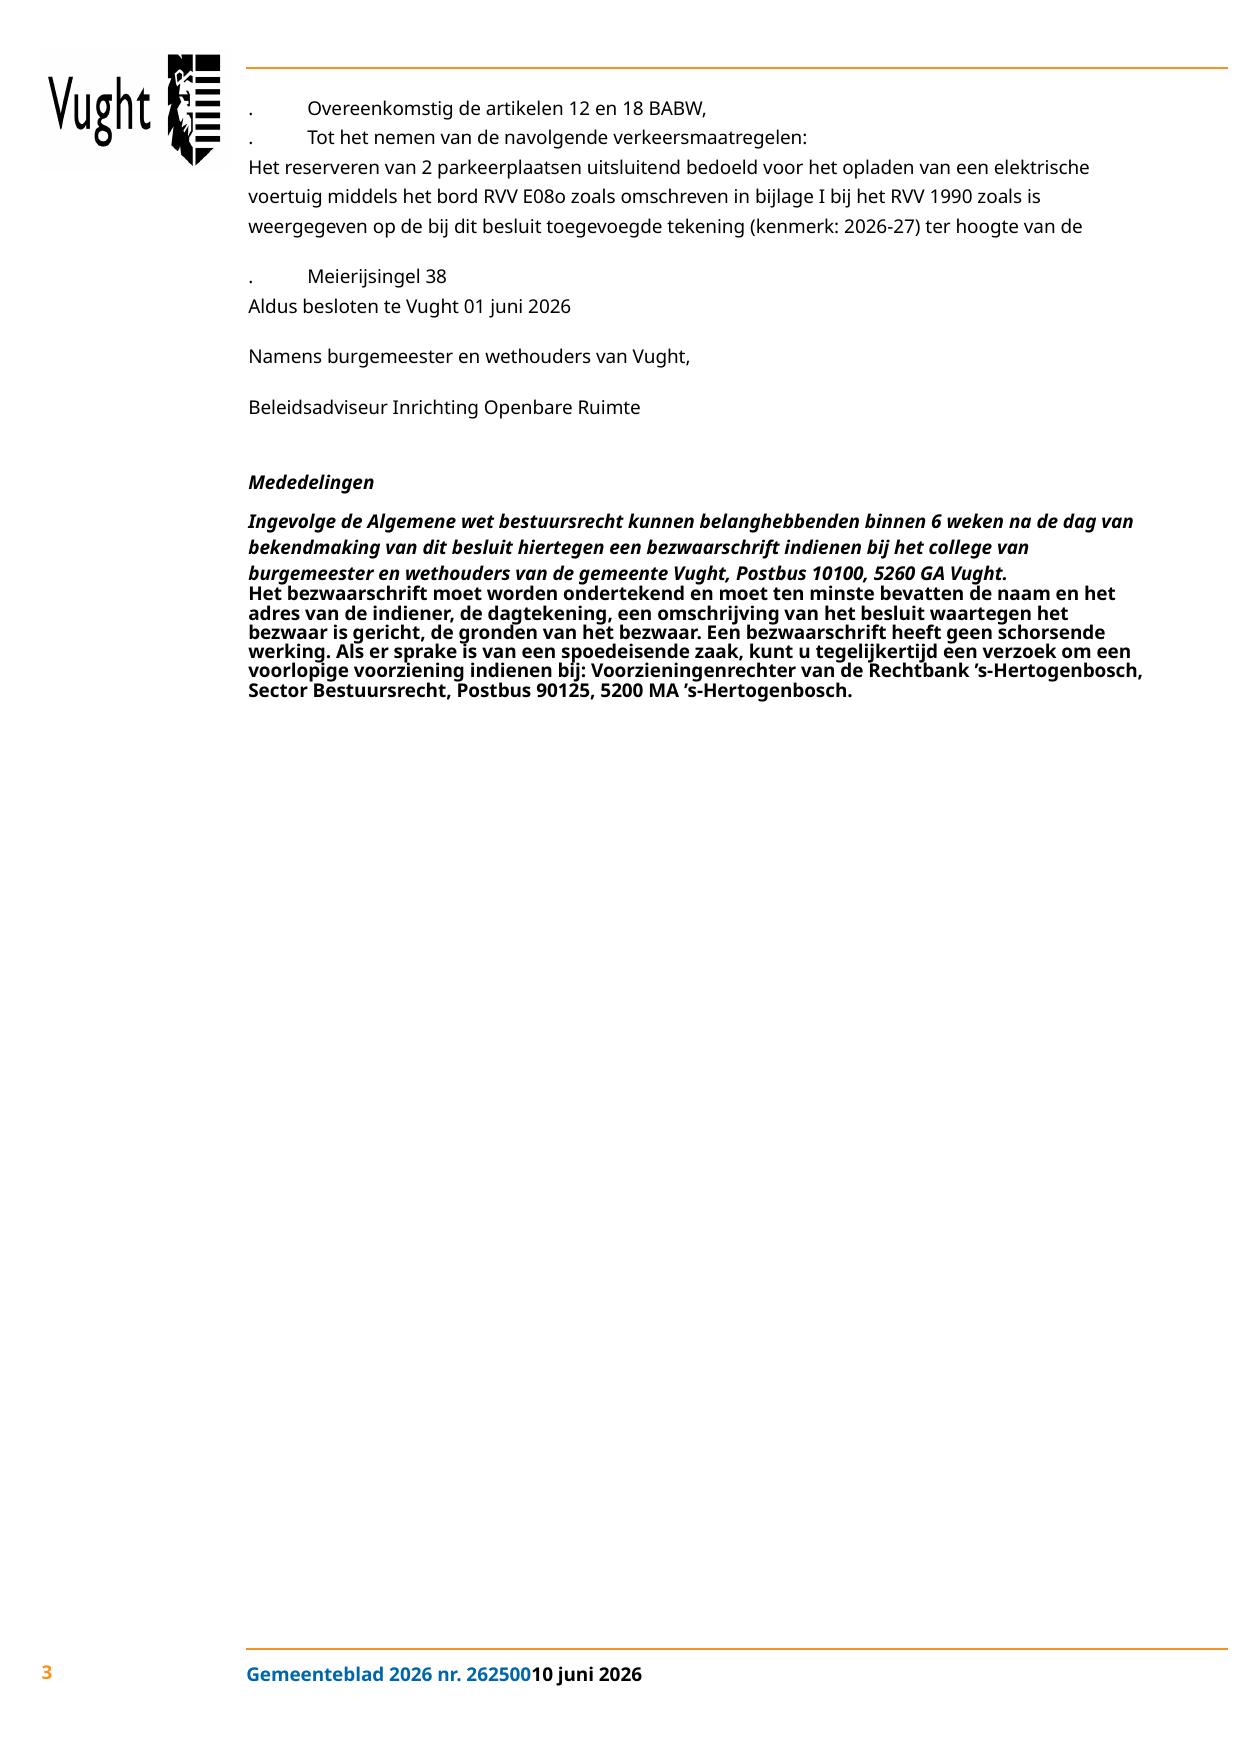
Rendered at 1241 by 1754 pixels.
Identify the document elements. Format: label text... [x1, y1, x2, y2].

list Overeenkomstig de artikelen 12 en 18 BABW, [248, 95, 1152, 121]
text Mededelingen [248, 469, 1152, 495]
text Namens burgemeester en wethouders van Vught, [248, 343, 1152, 369]
list Meierijsingel 38 [248, 263, 1152, 289]
text Aldus besloten te Vught 01 juni 2026 [248, 293, 1152, 319]
list Tot het nemen van de navolgende verkeersmaatregelen: [248, 124, 1152, 150]
text Het reserveren van 2 parkeerplaatsen uitsluitend bedoeld voor het opladen van een elektrische voertuig middels het bord RVV E08o zoals omschreven in bijlage I bij het RVV 1990 zoals is weergegeven op de bij dit besluit toegevoegde tekening (kenmerk: 2026-27) ter hoogte van de [248, 154, 1152, 239]
text Ingevolge de Algemene wet bestuursrecht kunnen belanghebbenden binnen 6 weken na de dag van bekendmaking van dit besluit hiertegen een bezwaarschrift indienen bij het college van burgemeester en wethouders van de gemeente Vught, Postbus 10100, 5260 GA Vught. [248, 508, 1152, 585]
picture [41, 47, 231, 172]
text Het bezwaarschrift moet worden ondertekend en moet ten minste bevatten de naam en het adres van de indiener, de dagtekening, een omschrijving van het besluit waartegen het bezwaar is gericht, de gronden van het bezwaar. Een bezwaarschrift heeft geen schorsende werking. Als er sprake is van een spoedeisende zaak, kunt u tegelijkertijd een verzoek om een voorlopige voorziening indienen bij: Voorzieningenrechter van de Rechtbank ’s-Hertogenbosch, Sector Bestuursrecht, Postbus 90125, 5200 MA ’s-Hertogenbosch. [248, 585, 1152, 701]
text Beleidsadviseur Inrichting Openbare Ruimte [248, 394, 1152, 420]
